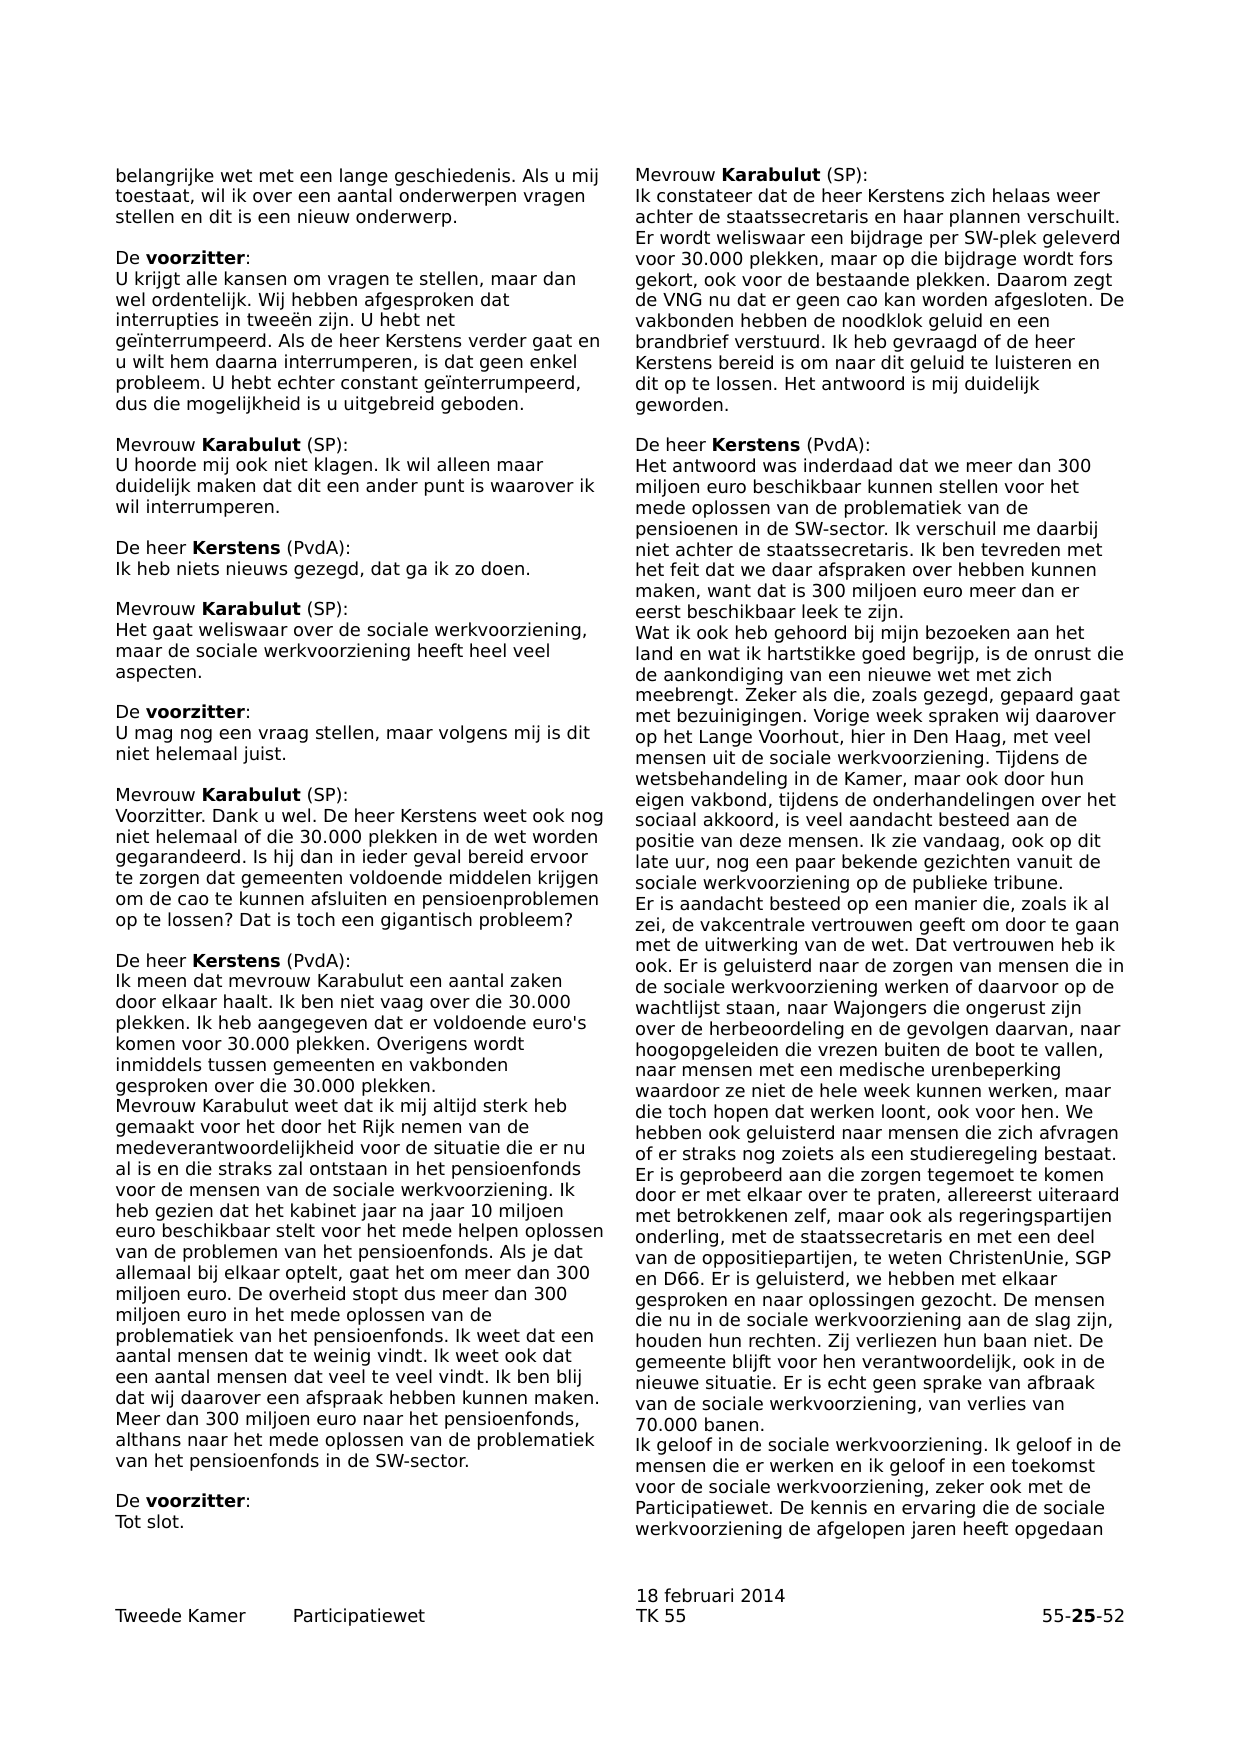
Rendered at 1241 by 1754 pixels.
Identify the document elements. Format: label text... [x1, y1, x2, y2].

text Mevrouw Karabulut (SP): [115, 785, 605, 806]
text Mevrouw Karabulut weet dat ik mij altijd sterk heb gemaakt voor het door het Rijk nemen van de medeverantwoordelijkheid voor de situatie die er nu al is en die straks zal ontstaan in het pensioenfonds voor de mensen van de sociale werkvoorziening. Ik heb gezien dat het kabinet jaar na jaar 10 miljoen euro beschikbaar stelt voor het mede helpen oplossen van de problemen van het pensioenfonds. Als je dat allemaal bij elkaar optelt, gaat het om meer dan 300 miljoen euro. De overheid stopt dus meer dan 300 miljoen euro in het mede oplossen van de problematiek van het pensioenfonds. Ik weet dat een aantal mensen dat te weinig vindt. Ik weet ook dat een aantal mensen dat veel te veel vindt. Ik ben blij dat wij daarover een afspraak hebben kunnen maken. Meer dan 300 miljoen euro naar het pensioenfonds, althans naar het mede oplossen van de problematiek van het pensioenfonds in de SW-sector. [115, 1096, 605, 1471]
text De heer Kerstens (PvdA): [115, 538, 605, 558]
text Ik constateer dat de heer Kerstens zich helaas weer achter de staatssecretaris en haar plannen verschuilt. Er wordt weliswaar een bijdrage per SW-plek geleverd voor 30.000 plekken, maar op die bijdrage wordt fors gekort, ook voor de bestaande plekken. Daarom zegt de VNG nu dat er geen cao kan worden afgesloten. De vakbonden hebben de noodklok geluid en een brandbrief verstuurd. Ik heb gevraagd of de heer Kerstens bereid is om naar dit geluid te luisteren en dit op te lossen. Het antwoord is mij duidelijk geworden. [635, 186, 1125, 415]
text Er is aandacht besteed op een manier die, zoals ik al zei, de vakcentrale vertrouwen geeft om door te gaan met de uitwerking van de wet. Dat vertrouwen heb ik ook. Er is geluisterd naar de zorgen van mensen die in de sociale werkvoorziening werken of daarvoor op de wachtlijst staan, naar Wajongers die ongerust zijn over de herbeoordeling en de gevolgen daarvan, naar hoogopgeleiden die vrezen buiten de boot te vallen, naar mensen met een medische urenbeperking waardoor ze niet de hele week kunnen werken, maar die toch hopen dat werken loont, ook voor hen. We hebben ook geluisterd naar mensen die zich afvragen of er straks nog zoiets als een studieregeling bestaat. [635, 893, 1125, 1164]
text U krijgt alle kansen om vragen te stellen, maar dan wel ordentelijk. Wij hebben afgesproken dat interrupties in tweeën zijn. U hebt net geïnterrumpeerd. Als de heer Kerstens verder gaat en u wilt hem daarna interrumperen, is dat geen enkel probleem. U hebt echter constant geïnterrumpeerd, dus die mogelijkheid is u uitgebreid geboden. [115, 268, 605, 414]
text Ik geloof in de sociale werkvoorziening. Ik geloof in de mensen die er werken en ik geloof in een toekomst voor de sociale werkvoorziening, zeker ook met de Participatiewet. De kennis en ervaring die de sociale werkvoorziening de afgelopen jaren heeft opgedaan [635, 1435, 1125, 1539]
text Mevrouw Karabulut (SP): [635, 165, 1125, 186]
text Het antwoord was inderdaad dat we meer dan 300 miljoen euro beschikbaar kunnen stellen voor het mede oplossen van de problematiek van de pensioenen in de SW-sector. Ik verschuil me daarbij niet achter de staatssecretaris. Ik ben tevreden met het feit dat we daar afspraken over hebben kunnen maken, want dat is 300 miljoen euro meer dan er eerst beschikbaar leek te zijn. [635, 456, 1125, 623]
text U hoorde mij ook niet klagen. Ik wil alleen maar duidelijk maken dat dit een ander punt is waarover ik wil interrumperen. [115, 455, 605, 518]
text De heer Kerstens (PvdA): [635, 435, 1125, 456]
text Ik heb niets nieuws gezegd, dat ga ik zo doen. [115, 558, 605, 579]
text Voorzitter. Dank u wel. De heer Kerstens weet ook nog niet helemaal of die 30.000 plekken in de wet worden gegarandeerd. Is hij dan in ieder geval bereid ervoor te zorgen dat gemeenten voldoende middelen krijgen om de cao te kunnen afsluiten en pensioenproblemen op te lossen? Dat is toch een gigantisch probleem? [115, 806, 605, 931]
text Ik meen dat mevrouw Karabulut een aantal zaken door elkaar haalt. Ik ben niet vaag over die 30.000 plekken. Ik heb aangegeven dat er voldoende euro's komen voor 30.000 plekken. Overigens wordt inmiddels tussen gemeenten en vakbonden gesproken over die 30.000 plekken. [115, 971, 605, 1096]
text Mevrouw Karabulut (SP): [115, 434, 605, 455]
text Er is geprobeerd aan die zorgen tegemoet te komen door er met elkaar over te praten, allereerst uiteraard met betrokkenen zelf, maar ook als regeringspartijen onderling, met de staatssecretaris en met een deel van de oppositiepartijen, te weten ChristenUnie, SGP en D66. Er is geluisterd, we hebben met elkaar gesproken en naar oplossingen gezocht. De mensen die nu in de sociale werkvoorziening aan de slag zijn, houden hun rechten. Zij verliezen hun baan niet. De gemeente blijft voor hen verantwoordelijk, ook in de nieuwe situatie. Er is echt geen sprake van afbraak van de sociale werkvoorziening, van verlies van 70.000 banen. [635, 1164, 1125, 1435]
text Wat ik ook heb gehoord bij mijn bezoeken aan het land en wat ik hartstikke goed begrijp, is de onrust die de aankondiging van een nieuwe wet met zich meebrengt. Zeker als die, zoals gezegd, gepaard gaat met bezuinigingen. Vorige week spraken wij daarover op het Lange Voorhout, hier in Den Haag, met veel mensen uit de sociale werkvoorziening. Tijdens de wetsbehandeling in de Kamer, maar ook door hun eigen vakbond, tijdens de onderhandelingen over het sociaal akkoord, is veel aandacht besteed aan de positie van deze mensen. Ik zie vandaag, ook op dit late uur, nog een paar bekende gezichten vanuit de sociale werkvoorziening op de publieke tribune. [635, 623, 1125, 893]
text Mevrouw Karabulut (SP): [115, 599, 605, 620]
text Tot slot. [115, 1512, 605, 1533]
text De heer Kerstens (PvdA): [115, 951, 605, 971]
text De voorzitter: [115, 1491, 605, 1512]
text Het gaat weliswaar over de sociale werkvoorziening, maar de sociale werkvoorziening heeft heel veel aspecten. [115, 620, 605, 682]
text De voorzitter: [115, 702, 605, 723]
text U mag nog een vraag stellen, maar volgens mij is dit niet helemaal juist. [115, 723, 605, 765]
text belangrijke wet met een lange geschiedenis. Als u mij toestaat, wil ik over een aantal onderwerpen vragen stellen en dit is een nieuw onderwerp. [115, 165, 605, 228]
text De voorzitter: [115, 248, 605, 268]
